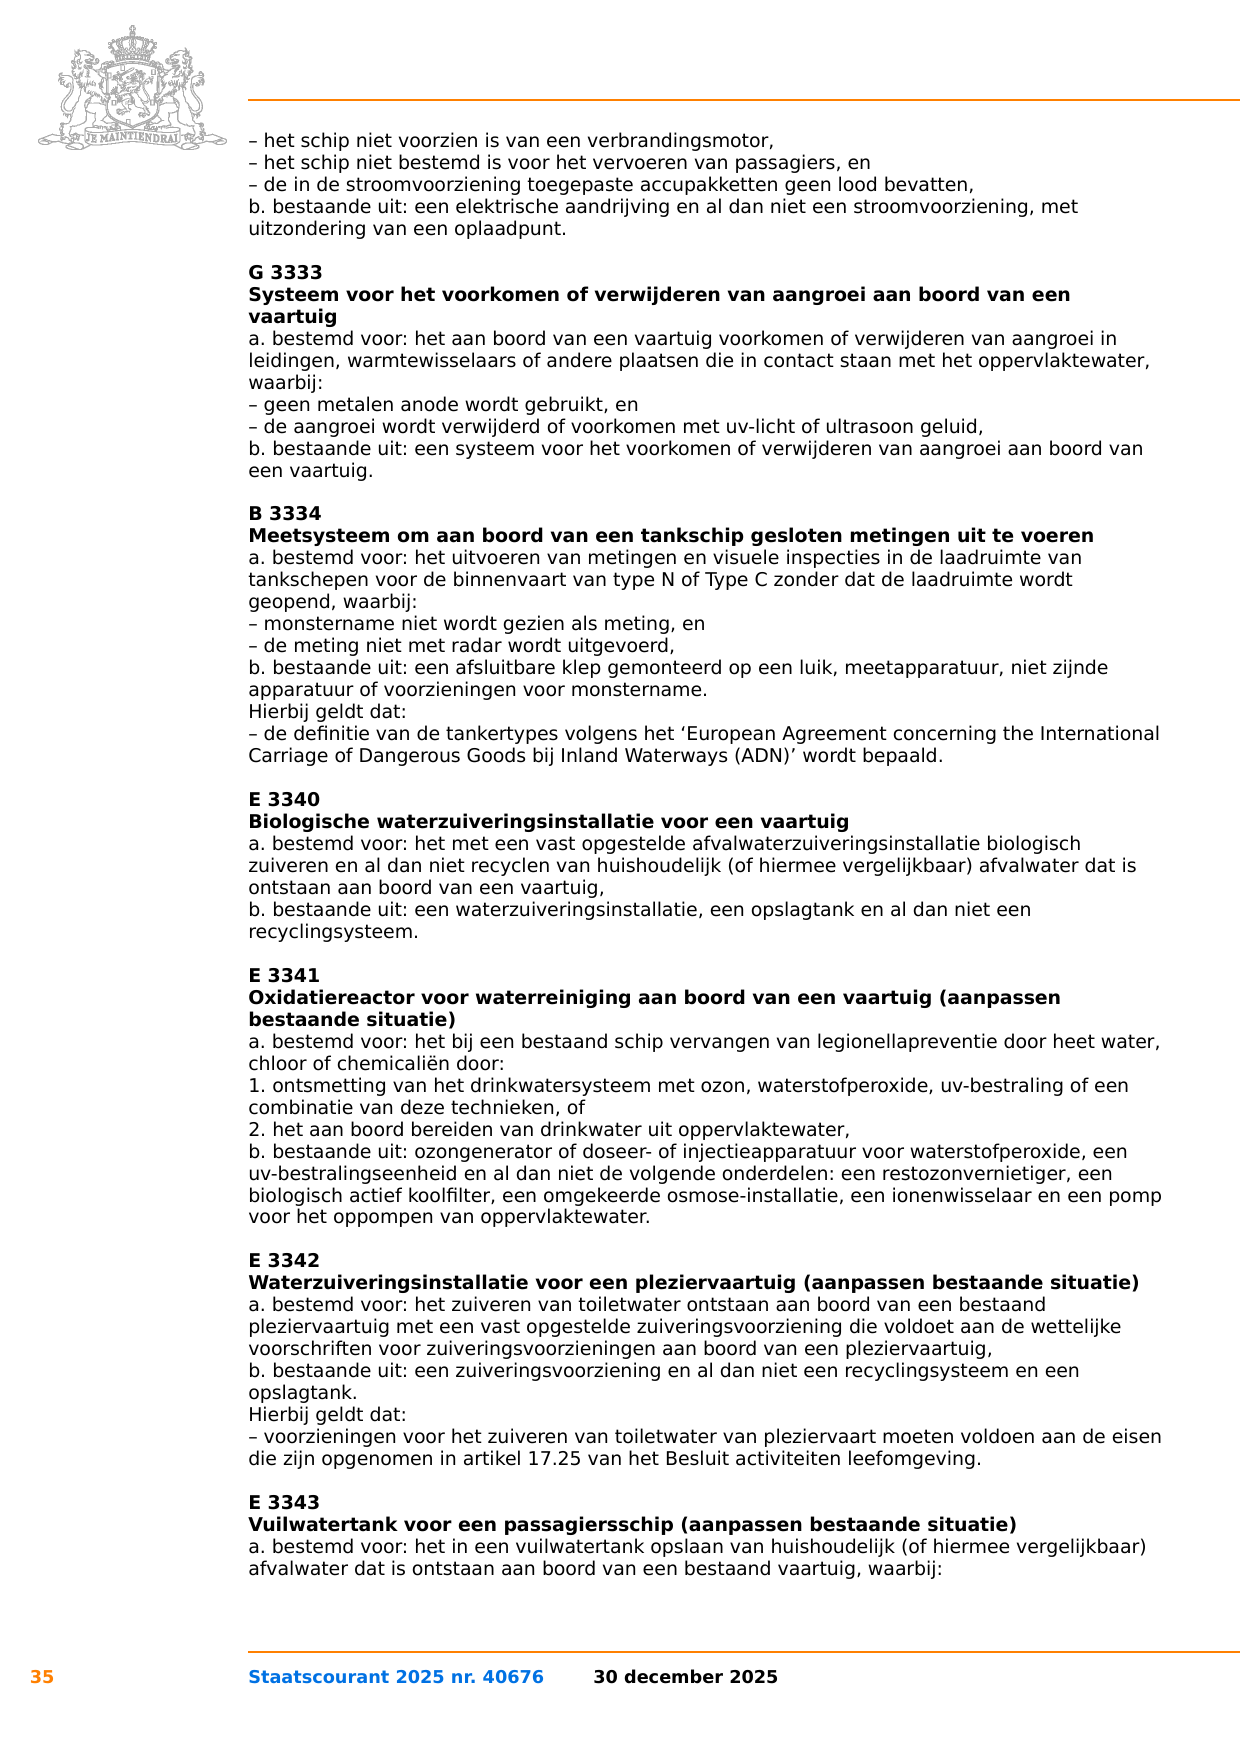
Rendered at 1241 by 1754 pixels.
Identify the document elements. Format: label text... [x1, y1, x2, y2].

text Waterzuiveringsinstallatie voor een pleziervaartuig (aanpassen bestaande situatie) [248, 1272, 1163, 1294]
text a. bestemd voor: het in een vuilwatertank opslaan van huishoudelijk (of hiermee vergelijkbaar) afvalwater dat is ontstaan aan boord van een bestaand vaartuig, waarbij: [248, 1536, 1163, 1580]
text Vuilwatertank voor een passagiersschip (aanpassen bestaande situatie) [248, 1514, 1163, 1536]
text b. bestaande uit: een elektrische aandrijving en al dan niet een stroomvoorziening, met uitzondering van een oplaadpunt. [248, 196, 1163, 240]
text b. bestaande uit: een waterzuiveringsinstallatie, een opslagtank en al dan niet een recyclingsysteem. [248, 899, 1163, 943]
text – het schip niet bestemd is voor het vervoeren van passagiers, en [248, 152, 1163, 174]
text – het schip niet voorzien is van een verbrandingsmotor, [248, 130, 1163, 152]
text G 3333 [248, 262, 1163, 284]
text b. bestaande uit: een afsluitbare klep gemonteerd op een luik, meetapparatuur, niet zijnde apparatuur of voorzieningen voor monstername. [248, 657, 1163, 701]
text b. bestaande uit: een systeem voor het voorkomen of verwijderen van aangroei aan boord van een vaartuig. [248, 437, 1163, 481]
text a. bestemd voor: het bij een bestaand schip vervangen van legionellapreventie door heet water, chloor of chemicaliën door: [248, 1031, 1163, 1074]
text – de definitie van de tankertypes volgens het ‘European Agreement concerning the International Carriage of Dangerous Goods bij Inland Waterways (ADN)’ wordt bepaald. [248, 723, 1163, 767]
text – geen metalen anode wordt gebruikt, en [248, 393, 1163, 416]
text Oxidatiereactor voor waterreiniging aan boord van een vaartuig (aanpassen bestaande situatie) [248, 987, 1163, 1031]
text E 3343 [248, 1492, 1163, 1514]
text – monstername niet wordt gezien als meting, en [248, 613, 1163, 635]
text Hierbij geldt dat: [248, 701, 1163, 723]
text E 3340 [248, 789, 1163, 811]
picture [38, 25, 227, 150]
text B 3334 [248, 503, 1163, 525]
text b. bestaande uit: een zuiveringsvoorziening en al dan niet een recyclingsysteem en een opslagtank. [248, 1360, 1163, 1404]
text Meetsysteem om aan boord van een tankschip gesloten metingen uit te voeren [248, 525, 1163, 547]
text a. bestemd voor: het uitvoeren van metingen en visuele inspecties in de laadruimte van tankschepen voor de binnenvaart van type N of Type C zonder dat de laadruimte wordt geopend, waarbij: [248, 547, 1163, 613]
text Hierbij geldt dat: [248, 1404, 1163, 1426]
text 2. het aan boord bereiden van drinkwater uit oppervlaktewater, [248, 1118, 1163, 1141]
text – de meting niet met radar wordt uitgevoerd, [248, 635, 1163, 657]
text Systeem voor het voorkomen of verwijderen van aangroei aan boord van een vaartuig [248, 284, 1163, 328]
text E 3341 [248, 965, 1163, 987]
text a. bestemd voor: het met een vast opgestelde afvalwaterzuiveringsinstallatie biologisch zuiveren en al dan niet recyclen van huishoudelijk (of hiermee vergelijkbaar) afvalwater dat is ontstaan aan boord van een vaartuig, [248, 833, 1163, 899]
text E 3342 [248, 1250, 1163, 1272]
text a. bestemd voor: het aan boord van een vaartuig voorkomen of verwijderen van aangroei in leidingen, warmtewisselaars of andere plaatsen die in contact staan met het oppervlaktewater, waarbij: [248, 328, 1163, 393]
text – de aangroei wordt verwijderd of voorkomen met uv-licht of ultrasoon geluid, [248, 416, 1163, 437]
text Biologische waterzuiveringsinstallatie voor een vaartuig [248, 811, 1163, 833]
text – de in de stroomvoorziening toegepaste accupakketten geen lood bevatten, [248, 174, 1163, 196]
text 1. ontsmetting van het drinkwatersysteem met ozon, waterstofperoxide, uv-bestraling of een combinatie van deze technieken, of [248, 1074, 1163, 1118]
text – voorzieningen voor het zuiveren van toiletwater van pleziervaart moeten voldoen aan de eisen die zijn opgenomen in artikel 17.25 van het Besluit activiteiten leefomgeving. [248, 1426, 1163, 1470]
text a. bestemd voor: het zuiveren van toiletwater ontstaan aan boord van een bestaand pleziervaartuig met een vast opgestelde zuiveringsvoorziening die voldoet aan de wettelijke voorschriften voor zuiveringsvoorzieningen aan boord van een pleziervaartuig, [248, 1294, 1163, 1360]
text b. bestaande uit: ozongenerator of doseer- of injectieapparatuur voor waterstofperoxide, een uv-bestralingseenheid en al dan niet de volgende onderdelen: een restozonvernietiger, een biologisch actief koolfilter, een omgekeerde osmose-installatie, een ionenwisselaar en een pomp voor het oppompen van oppervlaktewater. [248, 1141, 1163, 1228]
